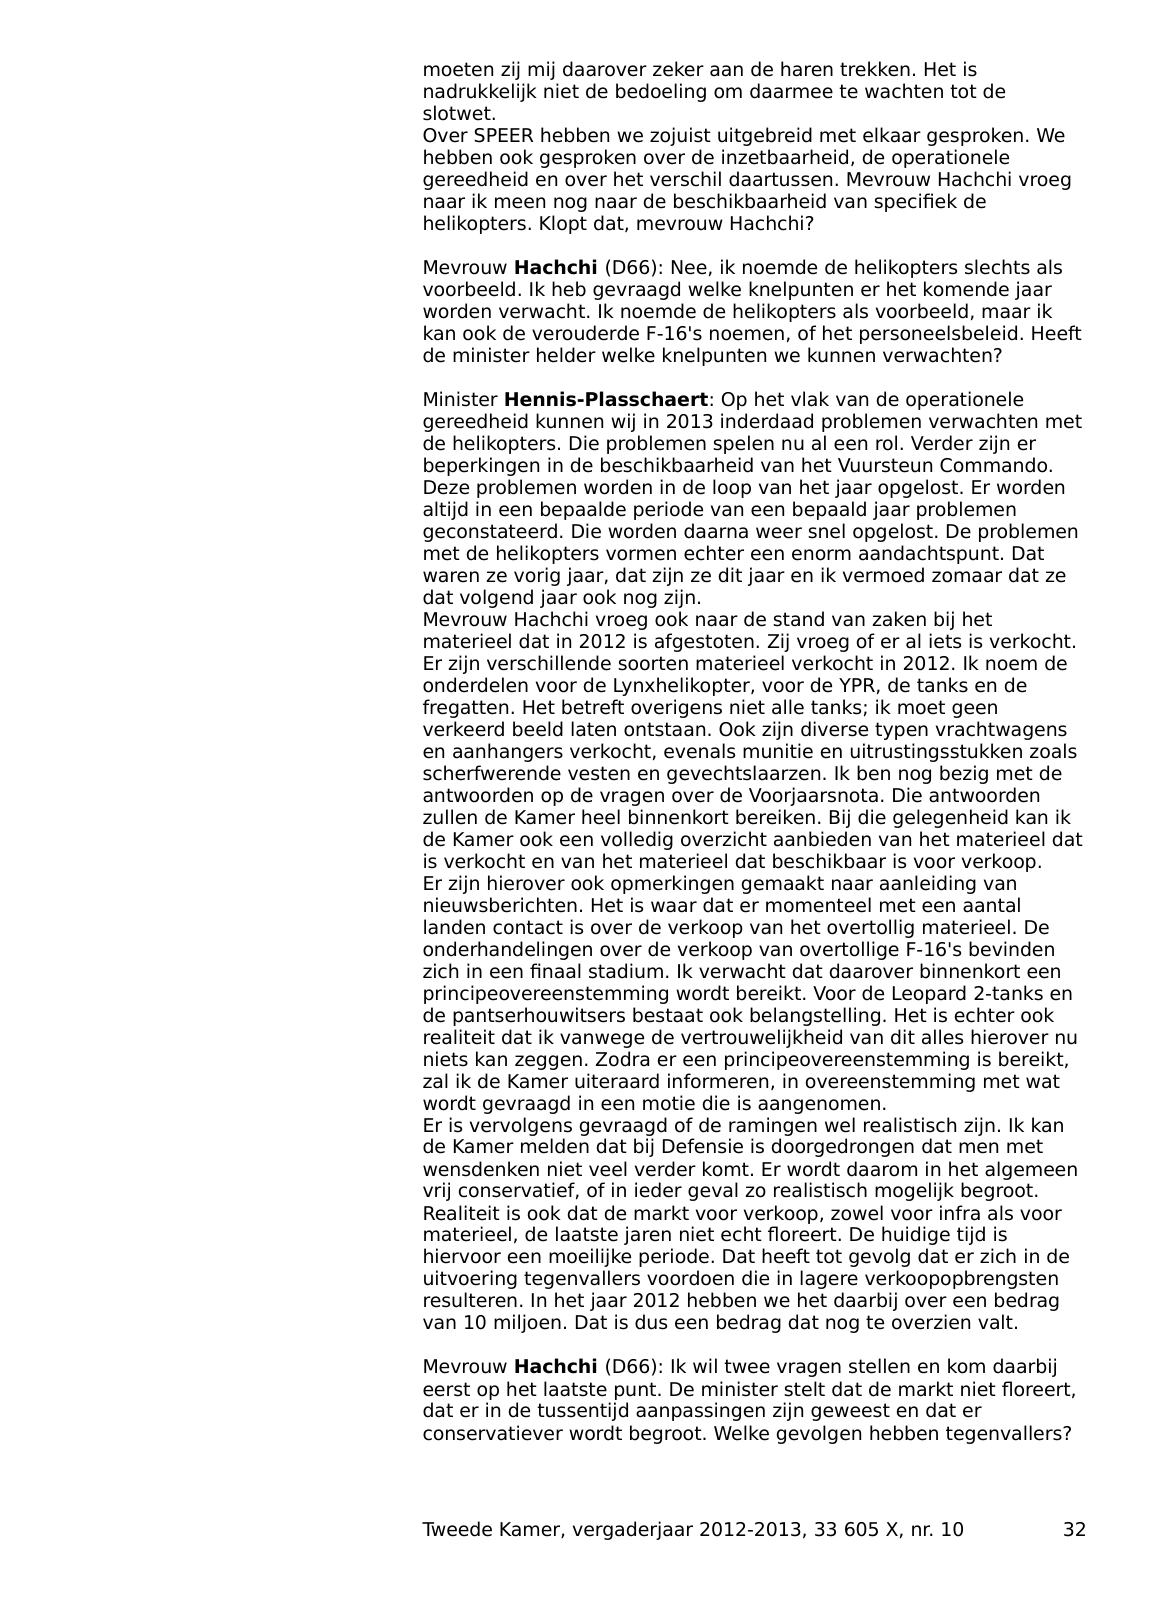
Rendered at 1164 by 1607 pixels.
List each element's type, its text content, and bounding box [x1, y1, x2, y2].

text Minister Hennis-Plasschaert: Op het vlak van de operationele gereedheid kunnen wij in 2013 inderdaad problemen verwachten met de helikopters. Die problemen spelen nu al een rol. Verder zijn er beperkingen in de beschikbaarheid van het Vuursteun Commando. Deze problemen worden in de loop van het jaar opgelost. Er worden altijd in een bepaalde periode van een bepaald jaar problemen geconstateerd. Die worden daarna weer snel opgelost. De problemen met de helikopters vormen echter een enorm aandachtspunt. Dat waren ze vorig jaar, dat zijn ze dit jaar en ik vermoed zomaar dat ze dat volgend jaar ook nog zijn. [422, 389, 1087, 609]
text Mevrouw Hachchi (D66): Nee, ik noemde de helikopters slechts als voorbeeld. Ik heb gevraagd welke knelpunten er het komende jaar worden verwacht. Ik noemde de helikopters als voorbeeld, maar ik kan ook de verouderde F-16's noemen, of het personeelsbeleid. Heeft de minister helder welke knelpunten we kunnen verwachten? [422, 257, 1087, 367]
text Er is vervolgens gevraagd of de ramingen wel realistisch zijn. Ik kan de Kamer melden dat bij Defensie is doorgedrongen dat men met wensdenken niet veel verder komt. Er wordt daarom in het algemeen vrij conservatief, of in ieder geval zo realistisch mogelijk begroot. Realiteit is ook dat de markt voor verkoop, zowel voor infra als voor materieel, de laatste jaren niet echt floreert. De huidige tijd is hiervoor een moeilijke periode. Dat heeft tot gevolg dat er zich in de uitvoering tegenvallers voordoen die in lagere verkoopopbrengsten resulteren. In het jaar 2012 hebben we het daarbij over een bedrag van 10 miljoen. Dat is dus een bedrag dat nog te overzien valt. [422, 1114, 1087, 1334]
text Er zijn hierover ook opmerkingen gemaakt naar aanleiding van nieuwsberichten. Het is waar dat er momenteel met een aantal landen contact is over de verkoop van het overtollig materieel. De onderhandelingen over de verkoop van overtollige F-16's bevinden zich in een finaal stadium. Ik verwacht dat daarover binnenkort een principeovereenstemming wordt bereikt. Voor de Leopard 2-tanks en de pantserhouwitsers bestaat ook belangstelling. Het is echter ook realiteit dat ik vanwege de vertrouwelijkheid van dit alles hierover nu niets kan zeggen. Zodra er een principeovereenstemming is bereikt, zal ik de Kamer uiteraard informeren, in overeenstemming met wat wordt gevraagd in een motie die is aangenomen. [422, 873, 1087, 1114]
text Mevrouw Hachchi vroeg ook naar de stand van zaken bij het materieel dat in 2012 is afgestoten. Zij vroeg of er al iets is verkocht. Er zijn verschillende soorten materieel verkocht in 2012. Ik noem de onderdelen voor de Lynxhelikopter, voor de YPR, de tanks en de fregatten. Het betreft overigens niet alle tanks; ik moet geen verkeerd beeld laten ontstaan. Ook zijn diverse typen vrachtwagens en aanhangers verkocht, evenals munitie en uitrustingsstukken zoals scherfwerende vesten en gevechtslaarzen. Ik ben nog bezig met de antwoorden op de vragen over de Voorjaarsnota. Die antwoorden zullen de Kamer heel binnenkort bereiken. Bij die gelegenheid kan ik de Kamer ook een volledig overzicht aanbieden van het materieel dat is verkocht en van het materieel dat beschikbaar is voor verkoop. [422, 609, 1087, 873]
text moeten zij mij daarover zeker aan de haren trekken. Het is nadrukkelijk niet de bedoeling om daarmee te wachten tot de slotwet. [422, 59, 1087, 125]
text Mevrouw Hachchi (D66): Ik wil twee vragen stellen en kom daarbij eerst op het laatste punt. De minister stelt dat de markt niet floreert, dat er in de tussentijd aanpassingen zijn geweest en dat er conservatiever wordt begroot. Welke gevolgen hebben tegenvallers? [422, 1356, 1087, 1444]
text Over SPEER hebben we zojuist uitgebreid met elkaar gesproken. We hebben ook gesproken over de inzetbaarheid, de operationele gereedheid en over het verschil daartussen. Mevrouw Hachchi vroeg naar ik meen nog naar de beschikbaarheid van specifiek de helikopters. Klopt dat, mevrouw Hachchi? [422, 125, 1087, 235]
